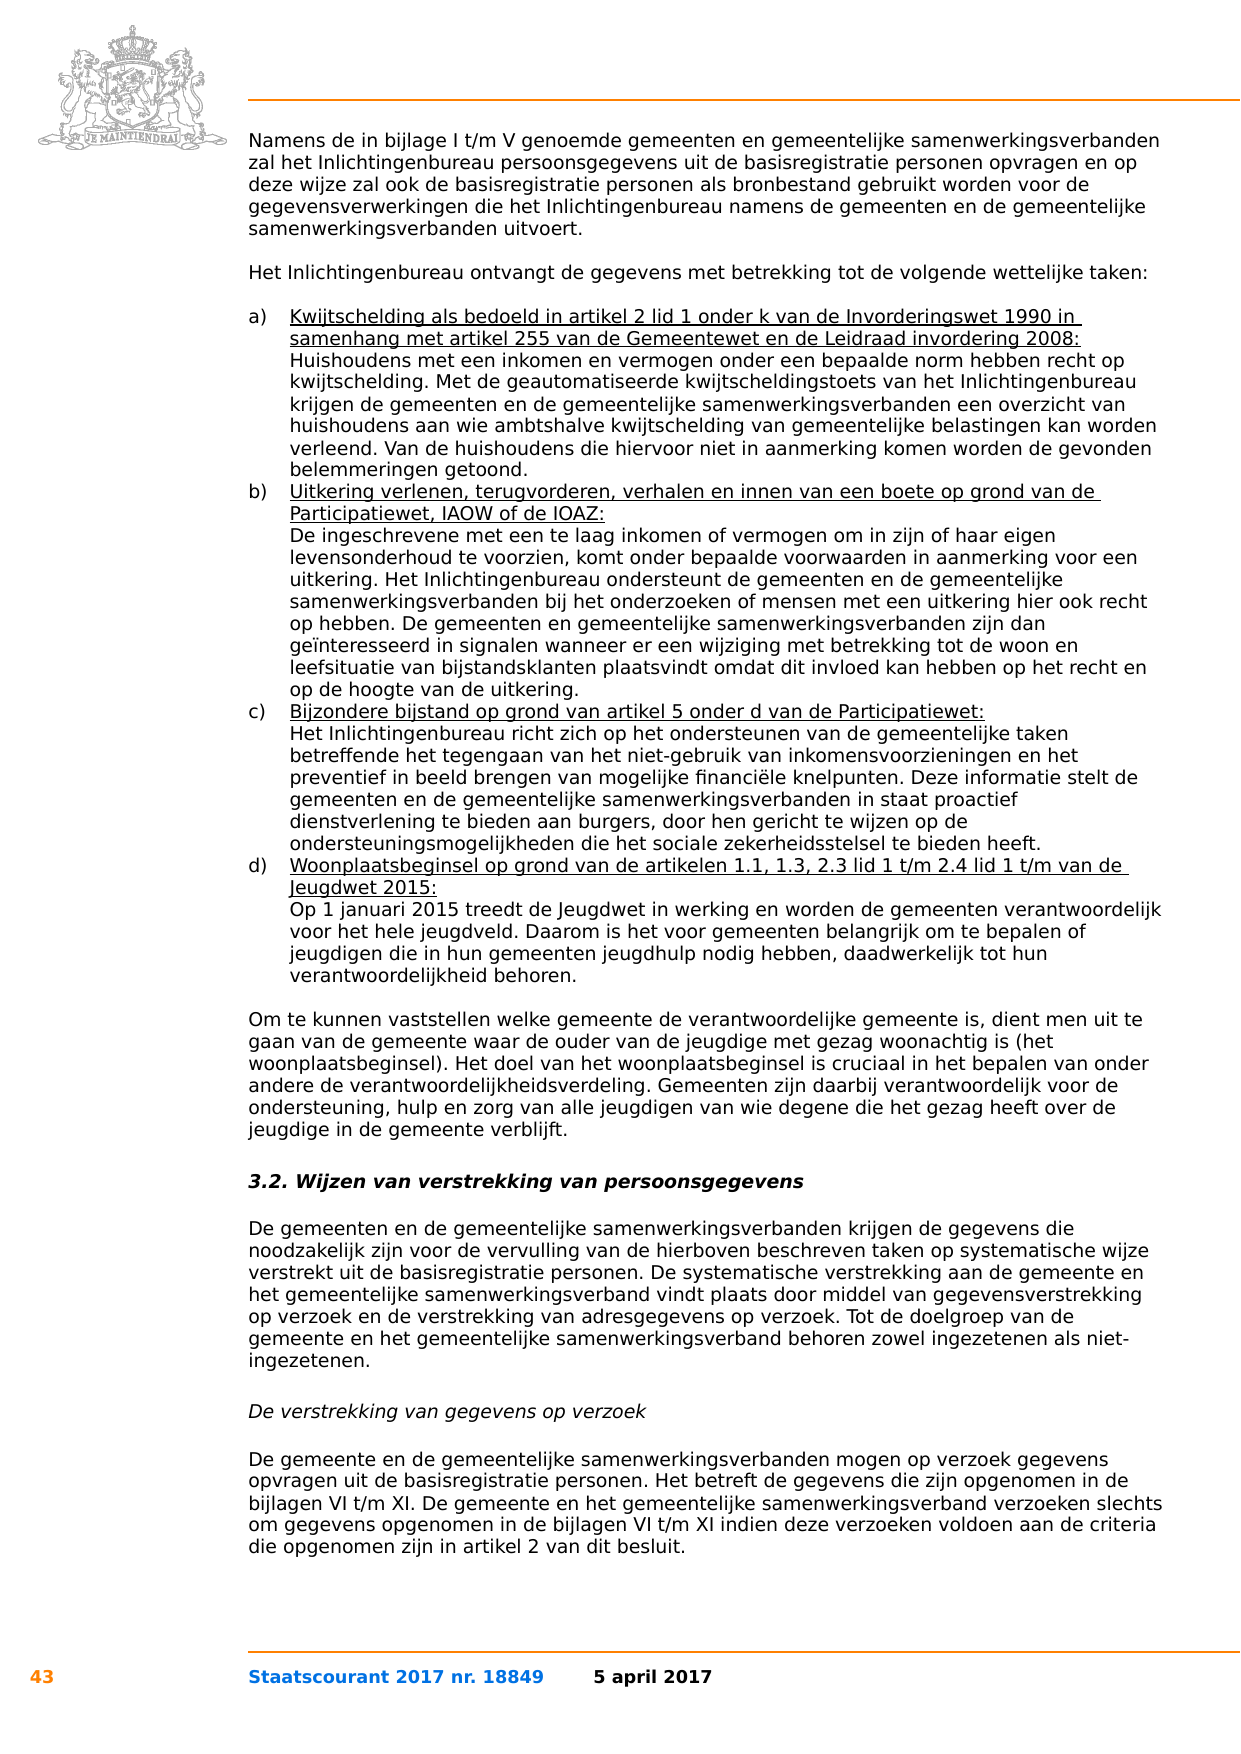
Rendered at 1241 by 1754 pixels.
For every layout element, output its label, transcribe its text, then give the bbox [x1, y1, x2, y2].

text De ingeschrevene met een te laag inkomen of vermogen om in zijn of haar eigen levensonderhoud te voorzien, komt onder bepaalde voorwaarden in aanmerking voor een uitkering. Het Inlichtingenbureau ondersteunt de gemeenten en de gemeentelijke samenwerkingsverbanden bij het onderzoeken of mensen met een uitkering hier ook recht op hebben. De gemeenten en gemeentelijke samenwerkingsverbanden zijn dan geïnteresseerd in signalen wanneer er een wijziging met betrekking tot de woon en leefsituatie van bijstandsklanten plaatsvindt omdat dit invloed kan hebben op het recht en op de hoogte van de uitkering. [289, 525, 1163, 701]
text c) Bijzondere bijstand op grond van artikel 5 onder d van de Participatiewet: [248, 701, 1163, 723]
text Huishoudens met een inkomen en vermogen onder een bepaalde norm hebben recht op kwijtschelding. Met de geautomatiseerde kwijtscheldingstoets van het Inlichtingenbureau krijgen de gemeenten en de gemeentelijke samenwerkingsverbanden een overzicht van huishoudens aan wie ambtshalve kwijtschelding van gemeentelijke belastingen kan worden verleend. Van de huishoudens die hiervoor niet in aanmerking komen worden de gevonden belemmeringen getoond. [289, 349, 1163, 481]
picture [38, 25, 227, 150]
text a) Kwijtschelding als bedoeld in artikel 2 lid 1 onder k van de Invorderingswet 1990 in samenhang met artikel 255 van de Gemeentewet en de Leidraad invordering 2008: [248, 306, 1163, 349]
text Het Inlichtingenbureau ontvangt de gegevens met betrekking tot de volgende wettelijke taken: [248, 262, 1163, 284]
text Namens de in bijlage I t/m V genoemde gemeenten en gemeentelijke samenwerkingsverbanden zal het Inlichtingenbureau persoonsgegevens uit de basisregistratie personen opvragen en op deze wijze zal ook de basisregistratie personen als bronbestand gebruikt worden voor de gegevensverwerkingen die het Inlichtingenbureau namens de gemeenten en de gemeentelijke samenwerkingsverbanden uitvoert. [248, 130, 1163, 240]
text d) Woonplaatsbeginsel op grond van de artikelen 1.1, 1.3, 2.3 lid 1 t/m 2.4 lid 1 t/m van de Jeugdwet 2015: [248, 855, 1163, 899]
text b) Uitkering verlenen, terugvorderen, verhalen en innen van een boete op grond van de Participatiewet, IAOW of de IOAZ: [248, 481, 1163, 525]
subtitle De verstrekking van gegevens op verzoek [248, 1401, 1163, 1423]
text De gemeente en de gemeentelijke samenwerkingsverbanden mogen op verzoek gegevens opvragen uit de basisregistratie personen. Het betreft de gegevens die zijn opgenomen in de bijlagen VI t/m XI. De gemeente en het gemeentelijke samenwerkingsverband verzoeken slechts om gegevens opgenomen in de bijlagen VI t/m XI indien deze verzoeken voldoen aan de criteria die opgenomen zijn in artikel 2 van dit besluit. [248, 1448, 1163, 1558]
text De gemeenten en de gemeentelijke samenwerkingsverbanden krijgen de gegevens die noodzakelijk zijn voor de vervulling van de hierboven beschreven taken op systematische wijze verstrekt uit de basisregistratie personen. De systematische verstrekking aan de gemeente en het gemeentelijke samenwerkingsverband vindt plaats door middel van gegevensverstrekking op verzoek en de verstrekking van adresgegevens op verzoek. Tot de doelgroep van de gemeente en het gemeentelijke samenwerkingsverband behoren zowel ingezetenen als niet-ingezetenen. [248, 1218, 1163, 1371]
text Op 1 januari 2015 treedt de Jeugdwet in werking en worden de gemeenten verantwoordelijk voor het hele jeugdveld. Daarom is het voor gemeenten belangrijk om te bepalen of jeugdigen die in hun gemeenten jeugdhulp nodig hebben, daadwerkelijk tot hun verantwoordelijkheid behoren. [289, 899, 1163, 987]
text Het Inlichtingenbureau richt zich op het ondersteunen van de gemeentelijke taken betreffende het tegengaan van het niet-gebruik van inkomensvoorzieningen en het preventief in beeld brengen van mogelijke financiële knelpunten. Deze informatie stelt de gemeenten en de gemeentelijke samenwerkingsverbanden in staat proactief dienstverlening te bieden aan burgers, door hen gericht te wijzen op de ondersteuningsmogelijkheden die het sociale zekerheidsstelsel te bieden heeft. [289, 723, 1163, 855]
subtitle 3.2. Wijzen van verstrekking van persoonsgegevens [248, 1171, 1163, 1193]
text Om te kunnen vaststellen welke gemeente de verantwoordelijke gemeente is, dient men uit te gaan van de gemeente waar de ouder van de jeugdige met gezag woonachtig is (het woonplaatsbeginsel). Het doel van het woonplaatsbeginsel is cruciaal in het bepalen van onder andere de verantwoordelijkheidsverdeling. Gemeenten zijn daarbij verantwoordelijk voor de ondersteuning, hulp en zorg van alle jeugdigen van wie degene die het gezag heeft over de jeugdige in de gemeente verblijft. [248, 1009, 1163, 1141]
